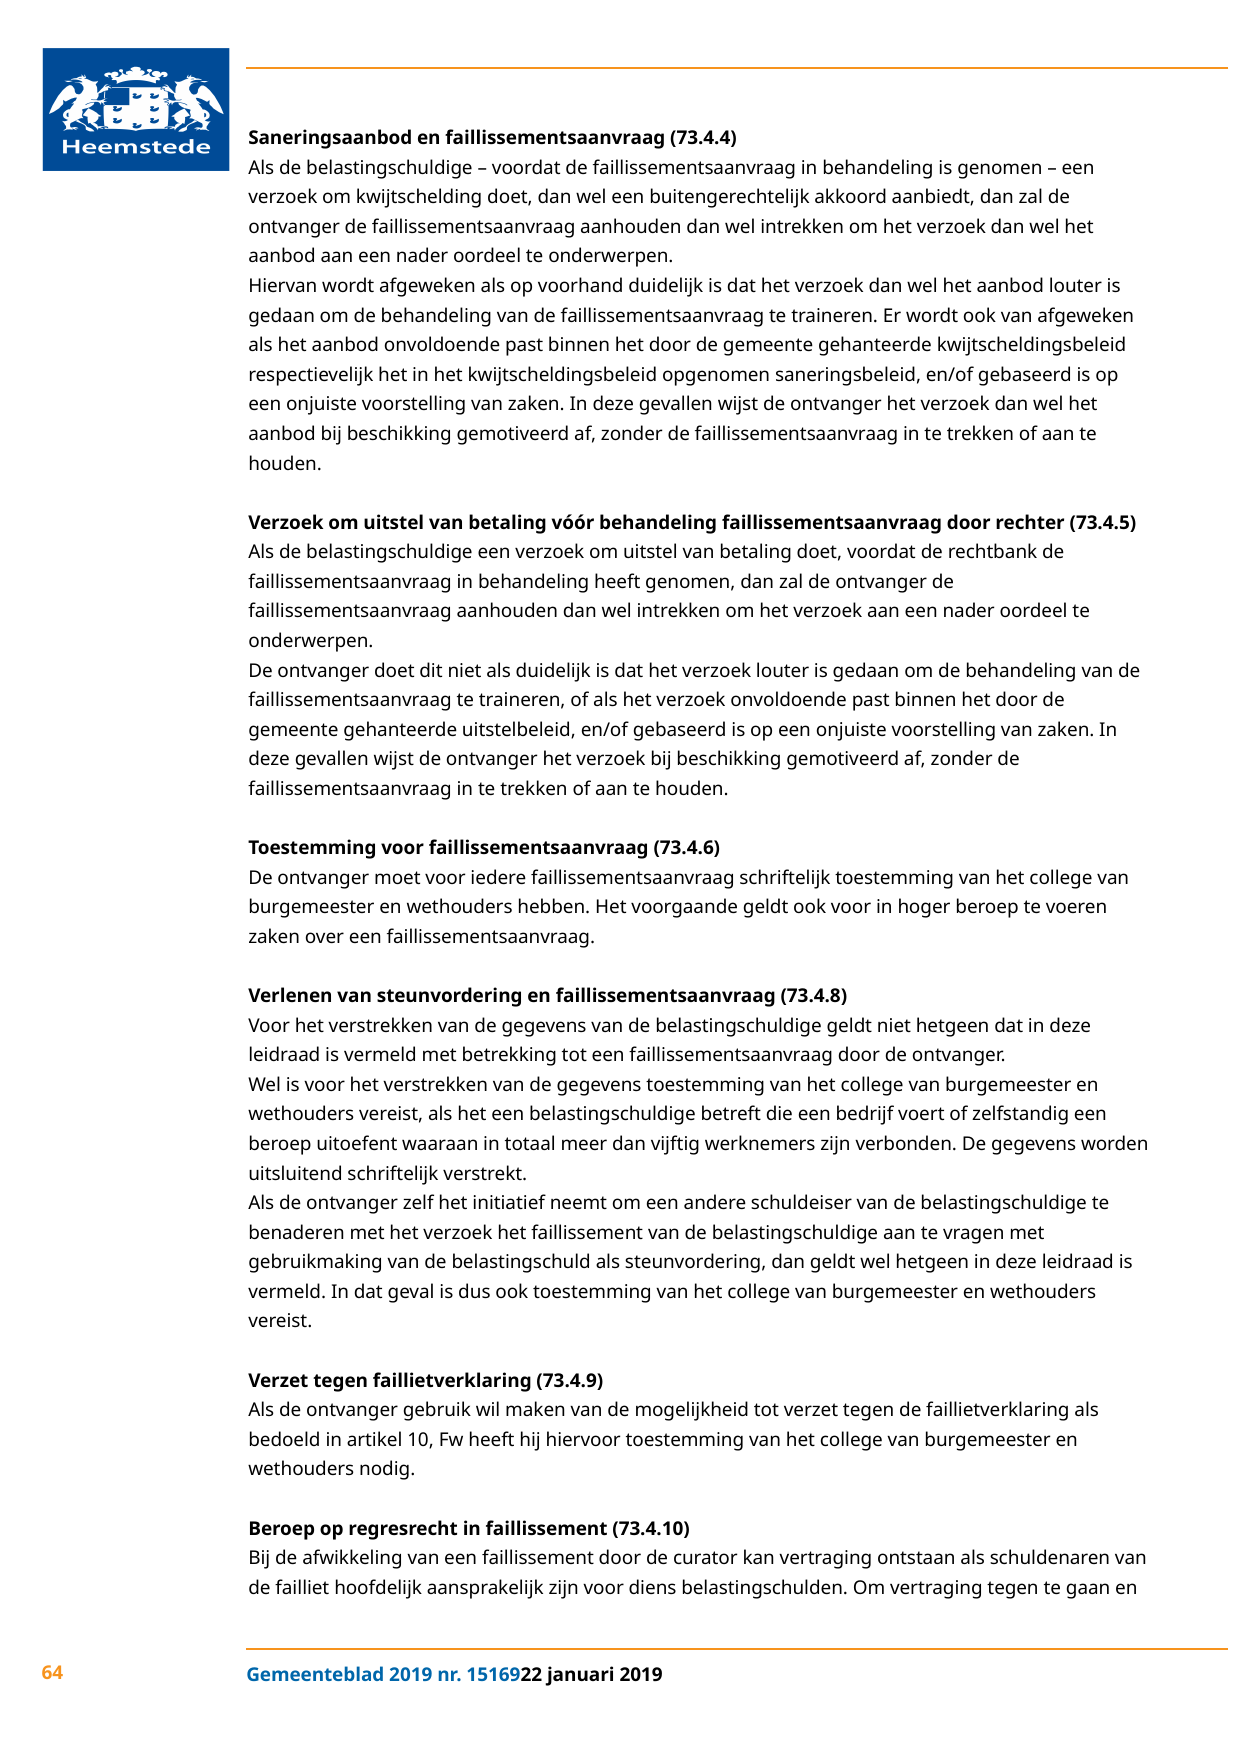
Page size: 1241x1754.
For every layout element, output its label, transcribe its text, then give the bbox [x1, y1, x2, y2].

text Wel is voor het verstrekken van de gegevens toestemming van het college van burgemeester en wethouders vereist, als het een belastingschuldige betreft die een bedrijf voert of zelfstandig een beroep uitoefent waaraan in totaal meer dan vijftig werknemers zijn verbonden. De gegevens worden uitsluitend schriftelijk verstrekt. [248, 1071, 1152, 1186]
picture [41, 47, 231, 172]
text Als de ontvanger gebruik wil maken van de mogelijkheid tot verzet tegen de faillietverklaring als bedoeld in artikel 10, Fw heeft hij hiervoor toestemming van het college van burgemeester en wethouders nodig. [248, 1396, 1152, 1481]
text Verzoek om uitstel van betaling vóór behandeling faillissementsaanvraag door rechter (73.4.5) [248, 509, 1152, 535]
text Als de belastingschuldige een verzoek om uitstel van betaling doet, voordat de rechtbank de faillissementsaanvraag in behandeling heeft genomen, dan zal de ontvanger de faillissementsaanvraag aanhouden dan wel intrekken om het verzoek aan een nader oordeel te onderwerpen. [248, 538, 1152, 653]
text Toestemming voor faillissementsaanvraag (73.4.6) [248, 834, 1152, 860]
text Verlenen van steunvordering en faillissementsaanvraag (73.4.8) [248, 982, 1152, 1008]
text Voor het verstrekken van de gegevens van de belastingschuldige geldt niet hetgeen dat in deze leidraad is vermeld met betrekking tot een faillissementsaanvraag door de ontvanger. [248, 1012, 1152, 1067]
text Als de ontvanger zelf het initiatief neemt om een andere schuldeiser van de belastingschuldige te benaderen met het verzoek het faillissement van de belastingschuldige aan te vragen met gebruikmaking van de belastingschuld als steunvordering, dan geldt wel hetgeen in deze leidraad is vermeld. In dat geval is dus ook toestemming van het college van burgemeester en wethouders vereist. [248, 1189, 1152, 1333]
text Verzet tegen faillietverklaring (73.4.9) [248, 1367, 1152, 1393]
text De ontvanger doet dit niet als duidelijk is dat het verzoek louter is gedaan om de behandeling van de faillissementsaanvraag te traineren, of als het verzoek onvoldoende past binnen het door de gemeente gehanteerde uitstelbeleid, en/of gebaseerd is op een onjuiste voorstelling van zaken. In deze gevallen wijst de ontvanger het verzoek bij beschikking gemotiveerd af, zonder de faillissementsaanvraag in te trekken of aan te houden. [248, 657, 1152, 801]
text Als de belastingschuldige – voordat de faillissementsaanvraag in behandeling is genomen – een verzoek om kwijtschelding doet, dan wel een buitengerechtelijk akkoord aanbiedt, dan zal de ontvanger de faillissementsaanvraag aanhouden dan wel intrekken om het verzoek dan wel het aanbod aan een nader oordeel te onderwerpen. [248, 154, 1152, 268]
text Saneringsaanbod en faillissementsaanvraag (73.4.4) [248, 124, 1152, 150]
text De ontvanger moet voor iedere faillissementsaanvraag schriftelijk toestemming van het college van burgemeester en wethouders hebben. Het voorgaande geldt ook voor in hoger beroep te voeren zaken over een faillissementsaanvraag. [248, 864, 1152, 949]
text Hiervan wordt afgeweken als op voorhand duidelijk is dat het verzoek dan wel het aanbod louter is gedaan om de behandeling van de faillissementsaanvraag te traineren. Er wordt ook van afgeweken als het aanbod onvoldoende past binnen het door de gemeente gehanteerde kwijtscheldingsbeleid respectievelijk het in het kwijtscheldingsbeleid opgenomen saneringsbeleid, en/of gebaseerd is op een onjuiste voorstelling van zaken. In deze gevallen wijst de ontvanger het verzoek dan wel het aanbod bij beschikking gemotiveerd af, zonder de faillissementsaanvraag in te trekken of aan te houden. [248, 272, 1152, 476]
text Bij de afwikkeling van een faillissement door de curator kan vertraging ontstaan als schuldenaren van de failliet hoofdelijk aansprakelijk zijn voor diens belastingschulden. Om vertraging tegen te gaan en [248, 1544, 1152, 1600]
text Beroep op regresrecht in faillissement (73.4.10) [248, 1515, 1152, 1541]
